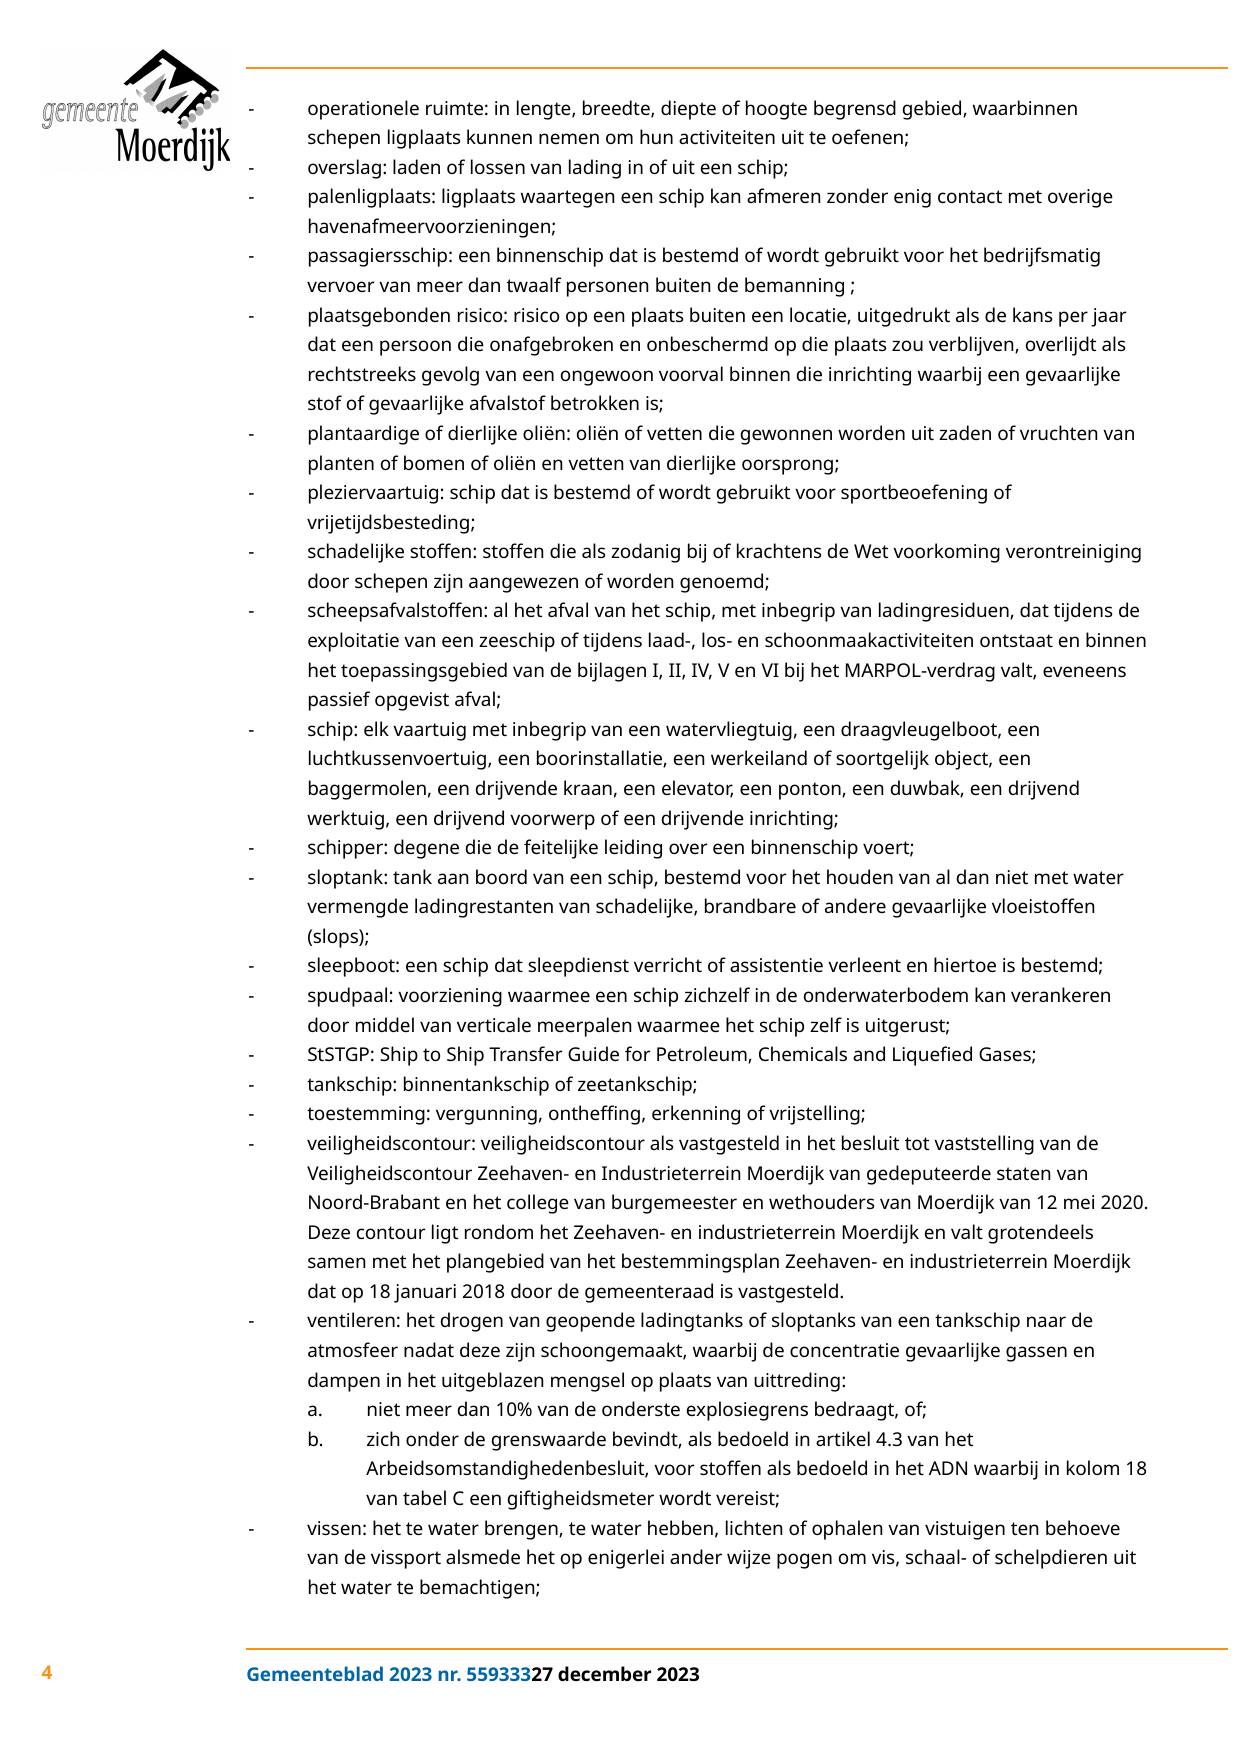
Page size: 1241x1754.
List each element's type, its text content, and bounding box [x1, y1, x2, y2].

list ventileren: het drogen van geopende ladingtanks of sloptanks van een tankschip naar de atmosfeer nadat deze zijn schoongemaakt, waarbij de concentratie gevaarlijke gassen en dampen in het uitgeblazen mengsel op plaats van uittreding: [248, 1308, 1152, 1393]
list palenligplaats: ligplaats waartegen een schip kan afmeren zonder enig contact met overige havenafmeervoorzieningen; [248, 183, 1152, 239]
list tankschip: binnentankschip of zeetankschip; [248, 1071, 1152, 1097]
list plaatsgebonden risico: risico op een plaats buiten een locatie, uitgedrukt als de kans per jaar dat een persoon die onafgebroken en onbeschermd op die plaats zou verblijven, overlijdt als rechtstreeks gevolg van een ongewoon voorval binnen die inrichting waarbij een gevaarlijke stof of gevaarlijke afvalstof betrokken is; [248, 302, 1152, 416]
list sloptank: tank aan boord van een schip, bestemd voor het houden van al dan niet met water vermengde ladingrestanten van schadelijke, brandbare of andere gevaarlijke vloeistoffen (slops); [248, 864, 1152, 949]
list passagiersschip: een binnenschip dat is bestemd of wordt gebruikt voor het bedrijfsmatig vervoer van meer dan twaalf personen buiten de bemanning ; [248, 243, 1152, 298]
list zich onder de grenswaarde bevindt, als bedoeld in artikel 4.3 van het Arbeidsomstandighedenbesluit, voor stoffen als bedoeld in het ADN waarbij in kolom 18 van tabel C een giftigheidsmeter wordt vereist; [307, 1426, 1152, 1511]
list spudpaal: voorziening waarmee een schip zichzelf in de onderwaterbodem kan verankeren door middel van verticale meerpalen waarmee het schip zelf is uitgerust; [248, 982, 1152, 1038]
list StSTGP: Ship to Ship Transfer Guide for Petroleum, Chemicals and Liquefied Gases; [248, 1041, 1152, 1067]
list schip: elk vaartuig met inbegrip van een watervliegtuig, een draagvleugelboot, een luchtkussenvoertuig, een boorinstallatie, een werkeiland of soortgelijk object, een baggermolen, een drijvende kraan, een elevator, een ponton, een duwbak, een drijvend werktuig, een drijvend voorwerp of een drijvende inrichting; [248, 716, 1152, 831]
list overslag: laden of lossen van lading in of uit een schip; [248, 154, 1152, 180]
list schadelijke stoffen: stoffen die als zodanig bij of krachtens de Wet voorkoming verontreiniging door schepen zijn aangewezen of worden genoemd; [248, 538, 1152, 594]
list operationele ruimte: in lengte, breedte, diepte of hoogte begrensd gebied, waarbinnen schepen ligplaats kunnen nemen om hun activiteiten uit te oefenen; [248, 95, 1152, 150]
list toestemming: vergunning, ontheffing, erkenning of vrijstelling; [248, 1101, 1152, 1126]
picture [41, 47, 231, 172]
list plantaardige of dierlijke oliën: oliën of vetten die gewonnen worden uit zaden of vruchten van planten of bomen of oliën en vetten van dierlijke oorsprong; [248, 420, 1152, 476]
list pleziervaartuig: schip dat is bestemd of wordt gebruikt voor sportbeoefening of vrijetijdsbesteding; [248, 479, 1152, 535]
list scheepsafvalstoffen: al het afval van het schip, met inbegrip van ladingresiduen, dat tijdens de exploitatie van een zeeschip of tijdens laad-, los- en schoonmaakactiviteiten ontstaat en binnen het toepassingsgebied van de bijlagen I, II, IV, V en VI bij het MARPOL-verdrag valt, eveneens passief opgevist afval; [248, 598, 1152, 712]
list veiligheidscontour: veiligheidscontour als vastgesteld in het besluit tot vaststelling van de Veiligheidscontour Zeehaven- en Industrieterrein Moerdijk van gedeputeerde staten van Noord-Brabant en het college van burgemeester en wethouders van Moerdijk van 12 mei 2020. Deze contour ligt rondom het Zeehaven- en industrieterrein Moerdijk en valt grotendeels samen met het plangebied van het bestemmingsplan Zeehaven- en industrieterrein Moerdijk dat op 18 januari 2018 door de gemeenteraad is vastgesteld. [248, 1130, 1152, 1304]
list vissen: het te water brengen, te water hebben, lichten of ophalen van vistuigen ten behoeve van de vissport alsmede het op enigerlei ander wijze pogen om vis, schaal- of schelpdieren uit het water te bemachtigen; [248, 1515, 1152, 1600]
list schipper: degene die de feitelijke leiding over een binnenschip voert; [248, 834, 1152, 860]
list sleepboot: een schip dat sleepdienst verricht of assistentie verleent en hiertoe is bestemd; [248, 953, 1152, 978]
list niet meer dan 10% van de onderste explosiegrens bedraagt, of; [307, 1396, 1152, 1422]
